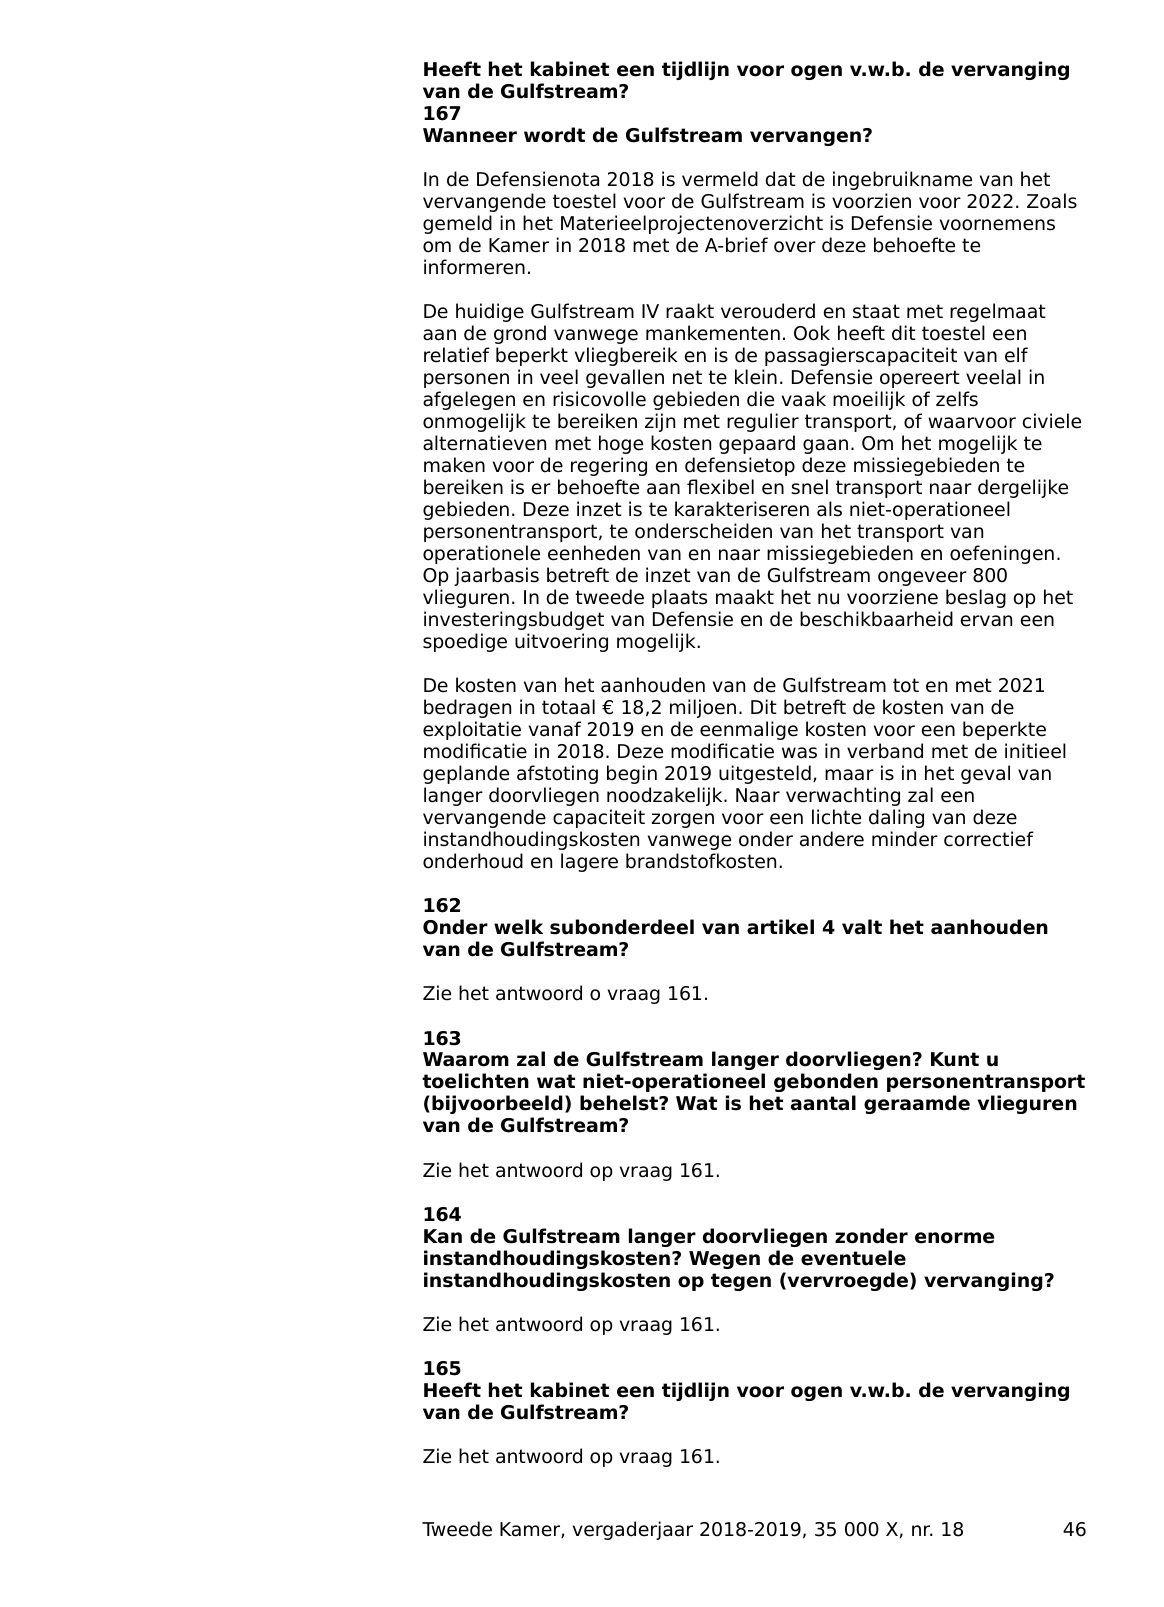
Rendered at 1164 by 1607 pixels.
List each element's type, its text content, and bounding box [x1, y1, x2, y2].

text 162 [422, 895, 1087, 917]
text Kan de Gulfstream langer doorvliegen zonder enorme instandhoudingskosten? Wegen de eventuele instandhoudingskosten op tegen (vervroegde) vervanging? [422, 1226, 1087, 1292]
text Heeft het kabinet een tijdlijn voor ogen v.w.b. de vervanging van de Gulfstream? [422, 1380, 1087, 1424]
text Onder welk subonderdeel van artikel 4 valt het aanhouden van de Gulfstream? [422, 917, 1087, 961]
text Waarom zal de Gulfstream langer doorvliegen? Kunt u toelichten wat niet-operationeel gebonden personentransport (bijvoorbeeld) behelst? Wat is het aantal geraamde vlieguren van de Gulfstream? [422, 1049, 1087, 1137]
text De kosten van het aanhouden van de Gulfstream tot en met 2021 bedragen in totaal € 18,2 miljoen. Dit betreft de kosten van de exploitatie vanaf 2019 en de eenmalige kosten voor een beperkte modificatie in 2018. Deze modificatie was in verband met de initieel geplande afstoting begin 2019 uitgesteld, maar is in het geval van langer doorvliegen noodzakelijk. Naar verwachting zal een vervangende capaciteit zorgen voor een lichte daling van deze instandhoudingskosten vanwege onder andere minder correctief onderhoud en lagere brandstofkosten. [422, 675, 1087, 873]
text Wanneer wordt de Gulfstream vervangen? [422, 125, 1087, 147]
text 167 [422, 103, 1087, 125]
text Zie het antwoord o vraag 161. [422, 983, 1087, 1005]
text Zie het antwoord op vraag 161. [422, 1159, 1087, 1181]
text Zie het antwoord op vraag 161. [422, 1314, 1087, 1336]
text 165 [422, 1358, 1087, 1380]
text De huidige Gulfstream IV raakt verouderd en staat met regelmaat aan de grond vanwege mankementen. Ook heeft dit toestel een relatief beperkt vliegbereik en is de passagierscapaciteit van elf personen in veel gevallen net te klein. Defensie opereert veelal in afgelegen en risicovolle gebieden die vaak moeilijk of zelfs onmogelijk te bereiken zijn met regulier transport, of waarvoor civiele alternatieven met hoge kosten gepaard gaan. Om het mogelijk te maken voor de regering en defensietop deze missiegebieden te bereiken is er behoefte aan flexibel en snel transport naar dergelijke gebieden. Deze inzet is te karakteriseren als niet-operationeel personentransport, te onderscheiden van het transport van operationele eenheden van en naar missiegebieden en oefeningen. Op jaarbasis betreft de inzet van de Gulfstream ongeveer 800 vlieguren. In de tweede plaats maakt het nu voorziene beslag op het investeringsbudget van Defensie en de beschikbaarheid ervan een spoedige uitvoering mogelijk. [422, 301, 1087, 653]
text 164 [422, 1204, 1087, 1226]
text In de Defensienota 2018 is vermeld dat de ingebruikname van het vervangende toestel voor de Gulfstream is voorzien voor 2022. Zoals gemeld in het Materieelprojectenoverzicht is Defensie voornemens om de Kamer in 2018 met de A-brief over deze behoefte te informeren. [422, 169, 1087, 279]
text Heeft het kabinet een tijdlijn voor ogen v.w.b. de vervanging van de Gulfstream? [422, 59, 1087, 103]
text 163 [422, 1027, 1087, 1049]
text Zie het antwoord op vraag 161. [422, 1446, 1087, 1468]
